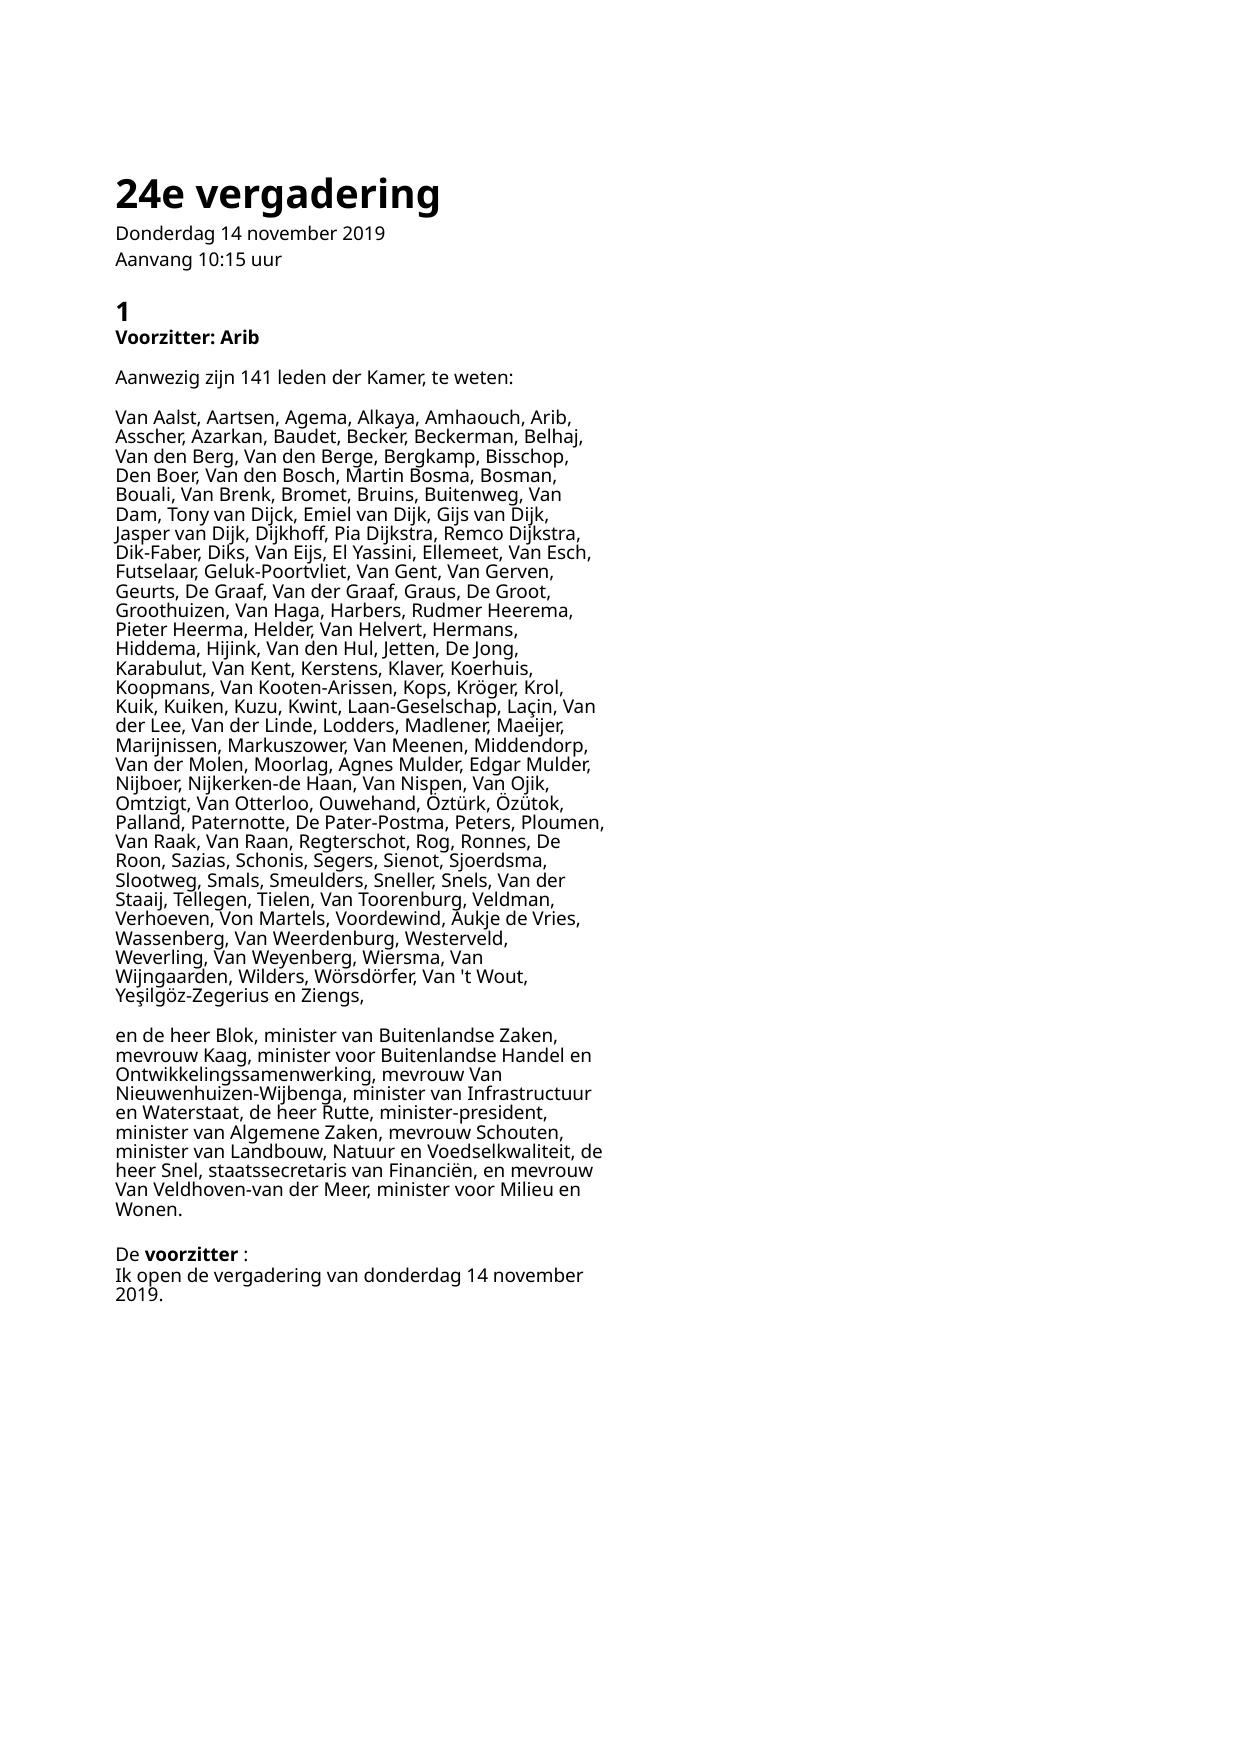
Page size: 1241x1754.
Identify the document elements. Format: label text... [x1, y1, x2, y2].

text Voorzitter: Arib [115, 329, 605, 348]
text De voorzitter : [115, 1241, 605, 1267]
text 24e vergadering [115, 165, 605, 220]
text en de heer Blok, minister van Buitenlandse Zaken, mevrouw Kaag, minister voor Buitenlandse Handel en Ontwikkelingssamenwerking, mevrouw Van Nieuwenhuizen-Wijbenga, minister van Infrastructuur en Waterstaat, de heer Rutte, minister-president, minister van Algemene Zaken, mevrouw Schouten, minister van Landbouw, Natuur en Voedselkwaliteit, de heer Snel, staatssecretaris van Financiën, en mevrouw Van Veldhoven-van der Meer, minister voor Milieu en Wonen. [115, 1027, 605, 1220]
text Ik open de vergadering van donderdag 14 november 2019. [115, 1267, 605, 1305]
text Aanvang 10:15 uur [115, 246, 605, 272]
text Aanwezig zijn 141 leden der Kamer, te weten: [115, 369, 605, 388]
text Donderdag 14 november 2019 [115, 220, 605, 246]
text 1 [115, 292, 605, 329]
text Van Aalst, Aartsen, Agema, Alkaya, Amhaouch, Arib, Asscher, Azarkan, Baudet, Becker, Beckerman, Belhaj, Van den Berg, Van den Berge, Bergkamp, Bisschop, Den Boer, Van den Bosch, Martin Bosma, Bosman, Bouali, Van Brenk, Bromet, Bruins, Buitenweg, Van Dam, Tony van Dijck, Emiel van Dijk, Gijs van Dijk, Jasper van Dijk, Dijkhoff, Pia Dijkstra, Remco Dijkstra, Dik-Faber, Diks, Van Eijs, El Yassini, Ellemeet, Van Esch, Futselaar, Geluk-Poortvliet, Van Gent, Van Gerven, Geurts, De Graaf, Van der Graaf, Graus, De Groot, Groothuizen, Van Haga, Harbers, Rudmer Heerema, Pieter Heerma, Helder, Van Helvert, Hermans, Hiddema, Hijink, Van den Hul, Jetten, De Jong, Karabulut, Van Kent, Kerstens, Klaver, Koerhuis, Koopmans, Van Kooten-Arissen, Kops, Kröger, Krol, Kuik, Kuiken, Kuzu, Kwint, Laan-Geselschap, Laçin, Van der Lee, Van der Linde, Lodders, Madlener, Maeijer, Marijnissen, Markuszower, Van Meenen, Middendorp, Van der Molen, Moorlag, Agnes Mulder, Edgar Mulder, Nijboer, Nijkerken-de Haan, Van Nispen, Van Ojik, Omtzigt, Van Otterloo, Ouwehand, Öztürk, Özütok, Palland, Paternotte, De Pater-Postma, Peters, Ploumen, Van Raak, Van Raan, Regterschot, Rog, Ronnes, De Roon, Sazias, Schonis, Segers, Sienot, Sjoerdsma, Slootweg, Smals, Smeulders, Sneller, Snels, Van der Staaij, Tellegen, Tielen, Van Toorenburg, Veldman, Verhoeven, Von Martels, Voordewind, Aukje de Vries, Wassenberg, Van Weerdenburg, Westerveld, Weverling, Van Weyenberg, Wiersma, Van Wijngaarden, Wilders, Wörsdörfer, Van 't Wout, Yeşilgöz-Zegerius en Ziengs, [115, 409, 605, 1007]
